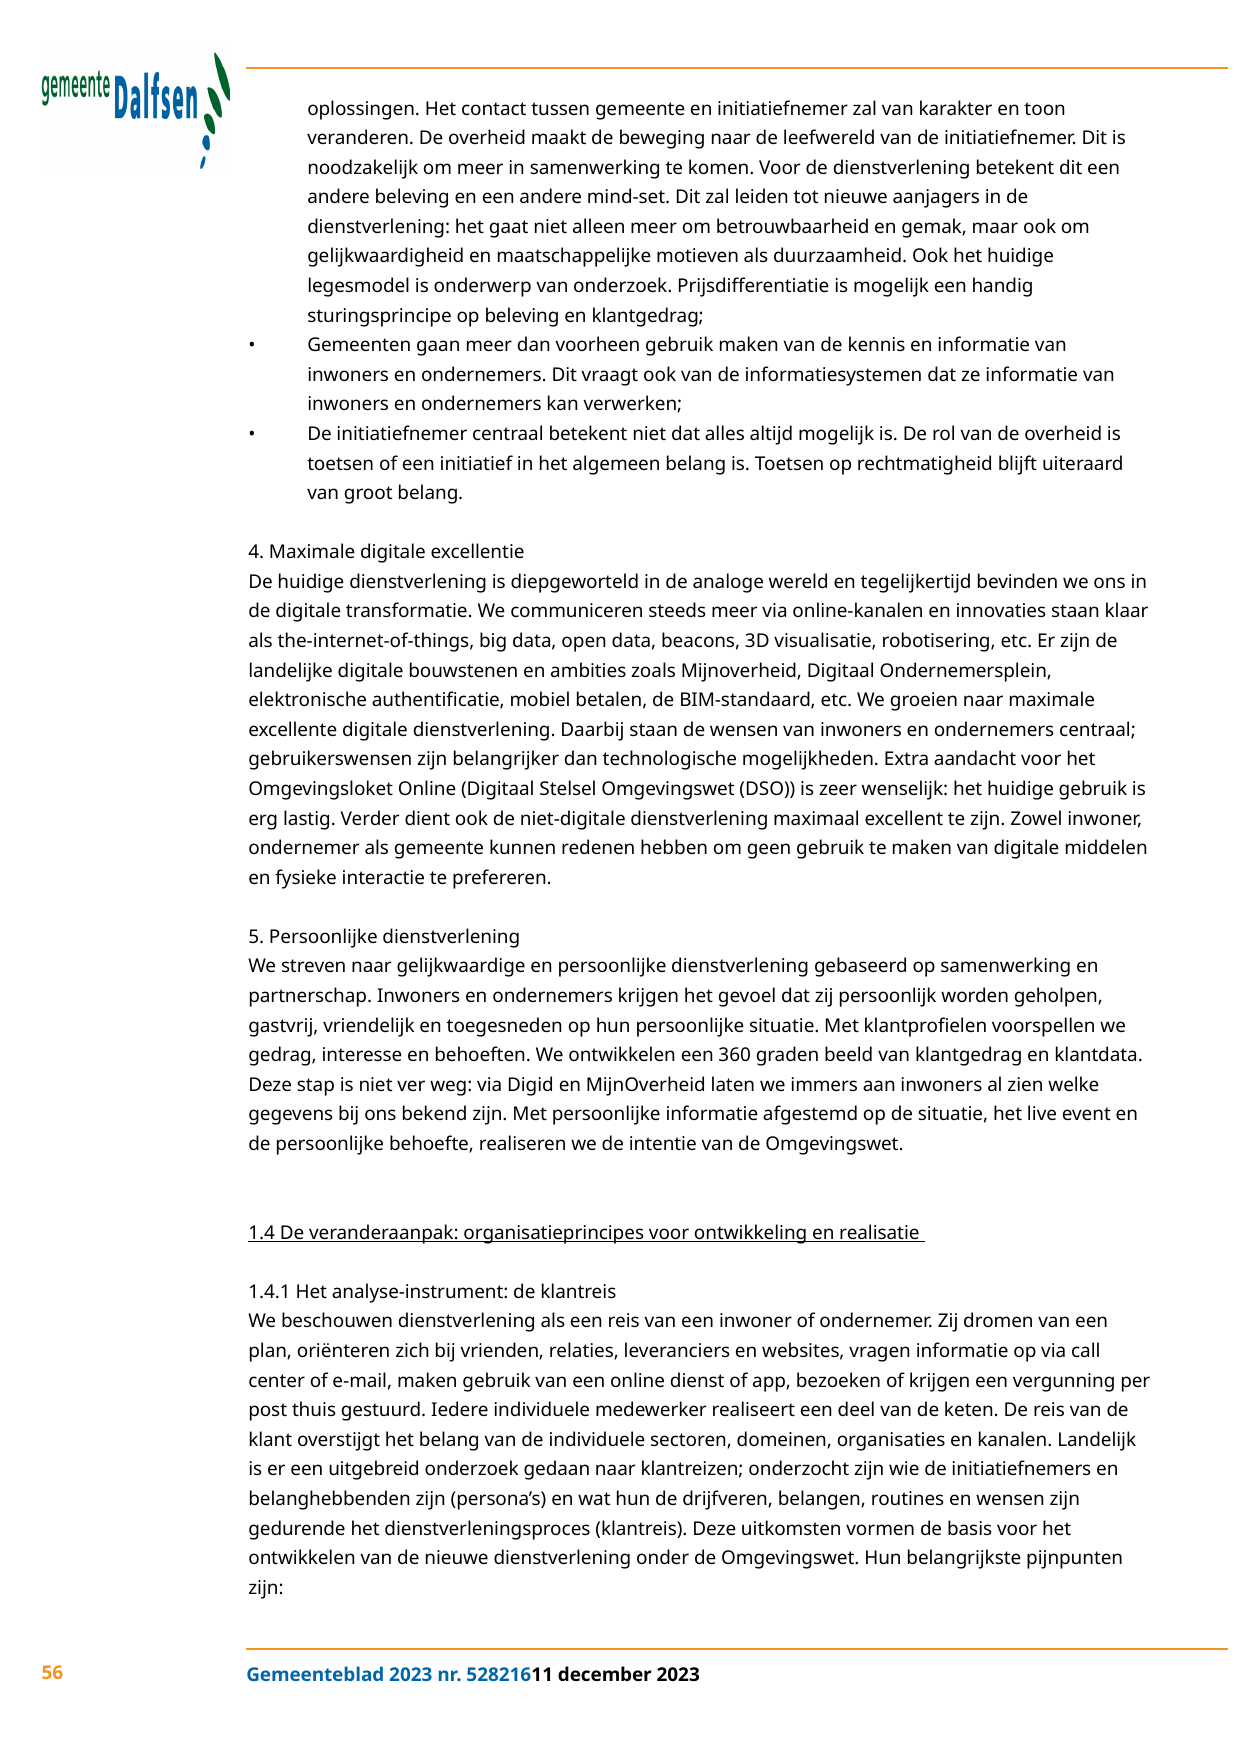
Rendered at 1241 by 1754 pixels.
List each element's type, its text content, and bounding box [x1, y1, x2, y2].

text 4. Maximale digitale excellentie [248, 538, 1152, 564]
text De huidige dienstverlening is diepgeworteld in de analoge wereld en tegelijkertijd bevinden we ons in de digitale transformatie. We communiceren steeds meer via online-kanalen en innovaties staan klaar als the-internet-of-things, big data, open data, beacons, 3D visualisatie, robotisering, etc. Er zijn de landelijke digitale bouwstenen en ambities zoals Mijnoverheid, Digitaal Ondernemersplein, elektronische authentificatie, mobiel betalen, de BIM-standaard, etc. We groeien naar maximale excellente digitale dienstverlening. Daarbij staan de wensen van inwoners en ondernemers centraal; gebruikerswensen zijn belangrijker dan technologische mogelijkheden. Extra aandacht voor het Omgevingsloket Online (Digitaal Stelsel Omgevingswet (DSO)) is zeer wenselijk: het huidige gebruik is erg lastig. Verder dient ook de niet-digitale dienstverlening maximaal excellent te zijn. Zowel inwoner, ondernemer als gemeente kunnen redenen hebben om geen gebruik te maken van digitale middelen en fysieke interactie te prefereren. [248, 568, 1152, 890]
picture [41, 47, 231, 172]
text 5. Persoonlijke dienstverlening [248, 923, 1152, 949]
text 1.4 De veranderaanpak: organisatieprincipes voor ontwikkeling en realisatie [248, 1219, 1152, 1245]
text 1.4.1 Het analyse-instrument: de klantreis [248, 1278, 1152, 1304]
text We beschouwen dienstverlening als een reis van een inwoner of ondernemer. Zij dromen van een plan, oriënteren zich bij vrienden, relaties, leveranciers en websites, vragen informatie op via call center of e-mail, maken gebruik van een online dienst of app, bezoeken of krijgen een vergunning per post thuis gestuurd. Iedere individuele medewerker realiseert een deel van de keten. De reis van de klant overstijgt het belang van de individuele sectoren, domeinen, organisaties en kanalen. Landelijk is er een uitgebreid onderzoek gedaan naar klantreizen; onderzocht zijn wie de initiatiefnemers en belanghebbenden zijn (persona’s) en wat hun de drijfveren, belangen, routines en wensen zijn gedurende het dienstverleningsproces (klantreis). Deze uitkomsten vormen de basis voor het ontwikkelen van de nieuwe dienstverlening onder de Omgevingswet. Hun belangrijkste pijnpunten zijn: [248, 1308, 1152, 1600]
list De initiatiefnemer centraal betekent niet dat alles altijd mogelijk is. De rol van de overheid is toetsen of een initiatief in het algemeen belang is. Toetsen op rechtmatigheid blijft uiteraard van groot belang. [248, 420, 1152, 505]
list oplossingen. Het contact tussen gemeente en initiatiefnemer zal van karakter en toon veranderen. De overheid maakt de beweging naar de leefwereld van de initiatiefnemer. Dit is noodzakelijk om meer in samenwerking te komen. Voor de dienstverlening betekent dit een andere beleving en een andere mind-set. Dit zal leiden tot nieuwe aanjagers in de dienstverlening: het gaat niet alleen meer om betrouwbaarheid en gemak, maar ook om gelijkwaardigheid en maatschappelijke motieven als duurzaamheid. Ook het huidige legesmodel is onderwerp van onderzoek. Prijsdifferentiatie is mogelijk een handig sturingsprincipe op beleving en klantgedrag; [248, 95, 1152, 328]
list Gemeenten gaan meer dan voorheen gebruik maken van de kennis en informatie van inwoners en ondernemers. Dit vraagt ook van de informatiesystemen dat ze informatie van inwoners en ondernemers kan verwerken; [248, 331, 1152, 416]
text We streven naar gelijkwaardige en persoonlijke dienstverlening gebaseerd op samenwerking en partnerschap. Inwoners en ondernemers krijgen het gevoel dat zij persoonlijk worden geholpen, gastvrij, vriendelijk en toegesneden op hun persoonlijke situatie. Met klantprofielen voorspellen we gedrag, interesse en behoeften. We ontwikkelen een 360 graden beeld van klantgedrag en klantdata. Deze stap is niet ver weg: via Digid en MijnOverheid laten we immers aan inwoners al zien welke gegevens bij ons bekend zijn. Met persoonlijke informatie afgestemd op de situatie, het live event en de persoonlijke behoefte, realiseren we de intentie van de Omgevingswet. [248, 953, 1152, 1156]
